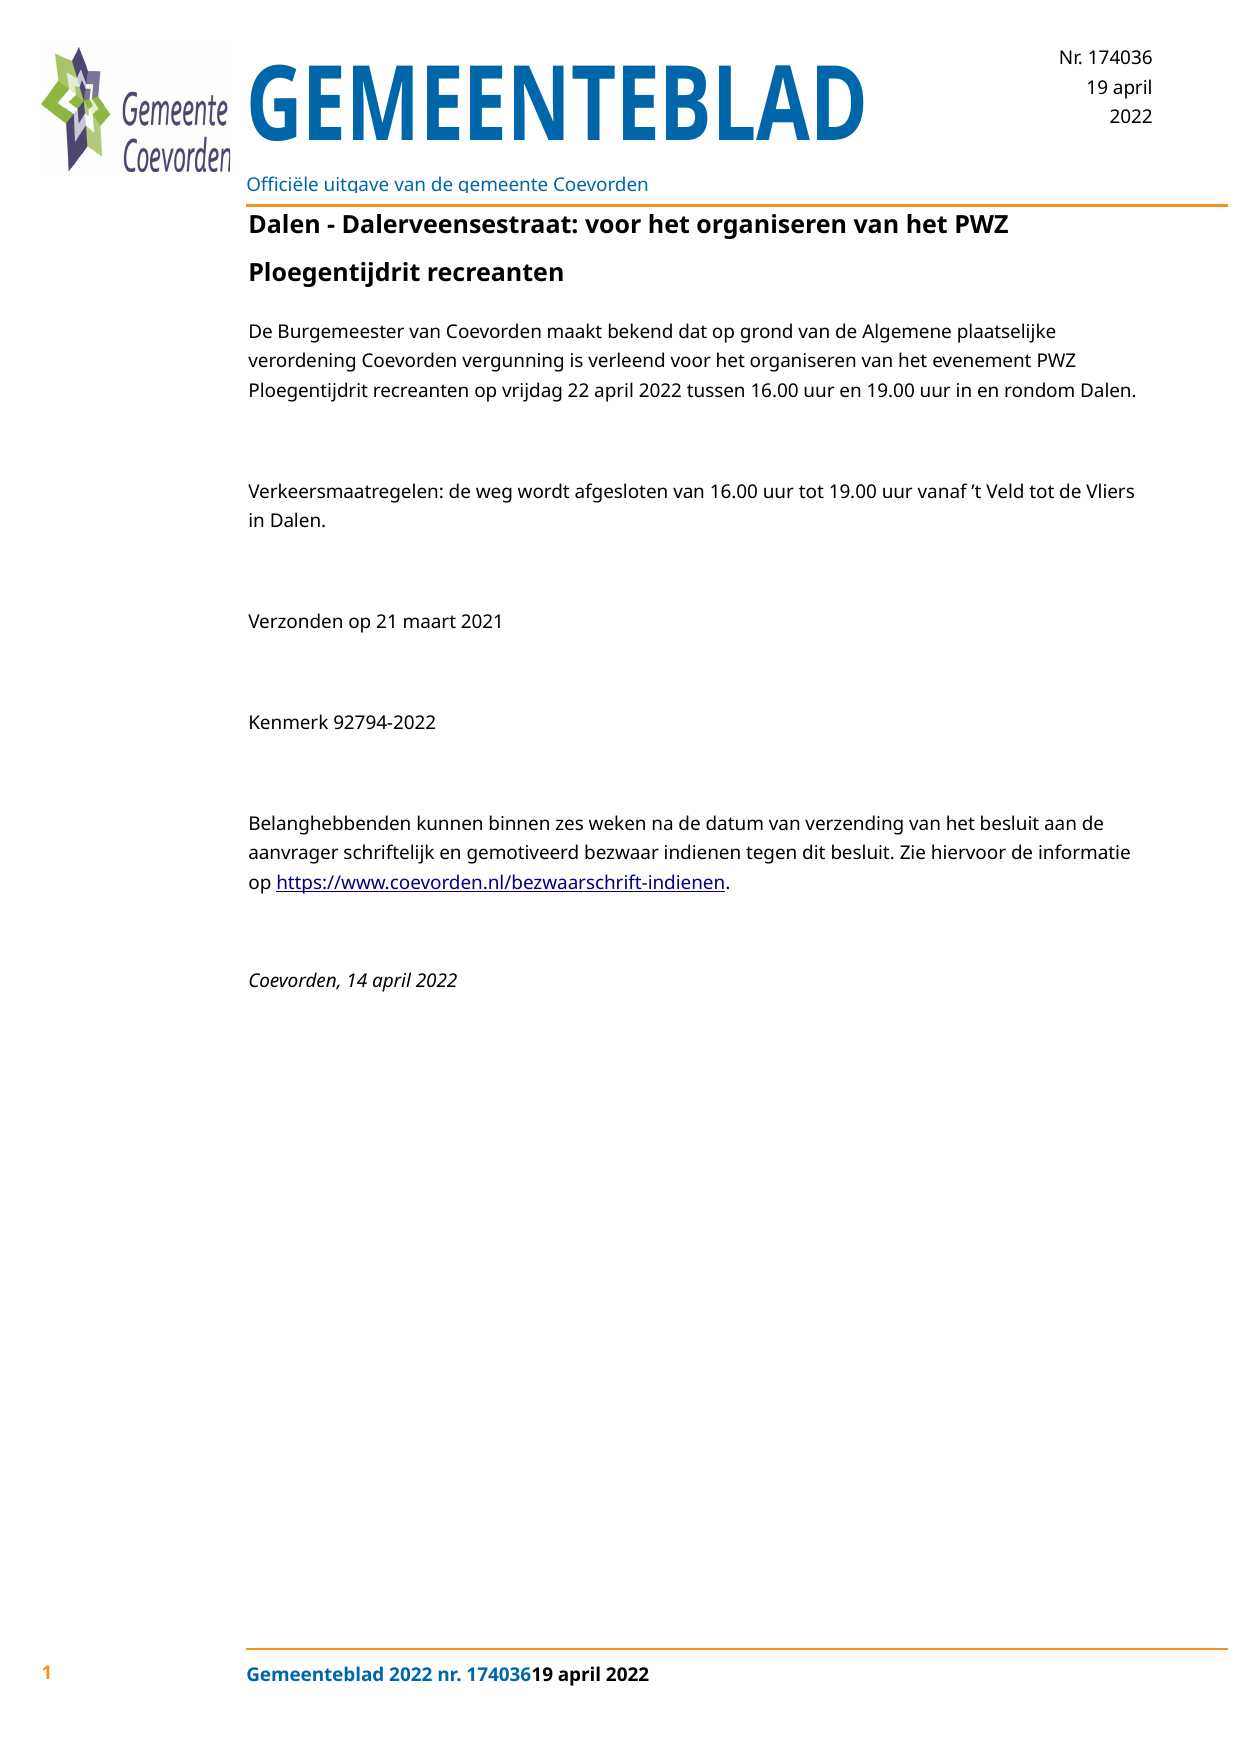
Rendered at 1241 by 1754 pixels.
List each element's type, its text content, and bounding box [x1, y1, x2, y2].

text Verkeersmaatregelen: de weg wordt afgesloten van 16.00 uur tot 19.00 uur vanaf ’t Veld tot de Vliers in Dalen. [248, 478, 1152, 533]
picture [41, 47, 231, 172]
text Dalen - Dalerveensestraat: voor het organiseren van het PWZ Ploegentijdrit recreanten [248, 207, 1152, 288]
text Kenmerk 92794-2022 [248, 709, 1152, 735]
text Verzonden op 21 maart 2021 [248, 608, 1152, 634]
text Coevorden, 14 april 2022 [248, 967, 1152, 993]
text De Burgemeester van Coevorden maakt bekend dat op grond van de Algemene plaatselijke verordening Coevorden vergunning is verleend voor het organiseren van het evenement PWZ Ploegentijdrit recreanten op vrijdag 22 april 2022 tussen 16.00 uur en 19.00 uur in en rondom Dalen. [248, 318, 1152, 403]
text Belanghebbenden kunnen binnen zes weken na de datum van verzending van het besluit aan de aanvrager schriftelijk en gemotiveerd bezwaar indienen tegen dit besluit. Zie hiervoor de informatie op https://www.coevorden.nl/bezwaarschrift-indienen. [248, 810, 1152, 895]
